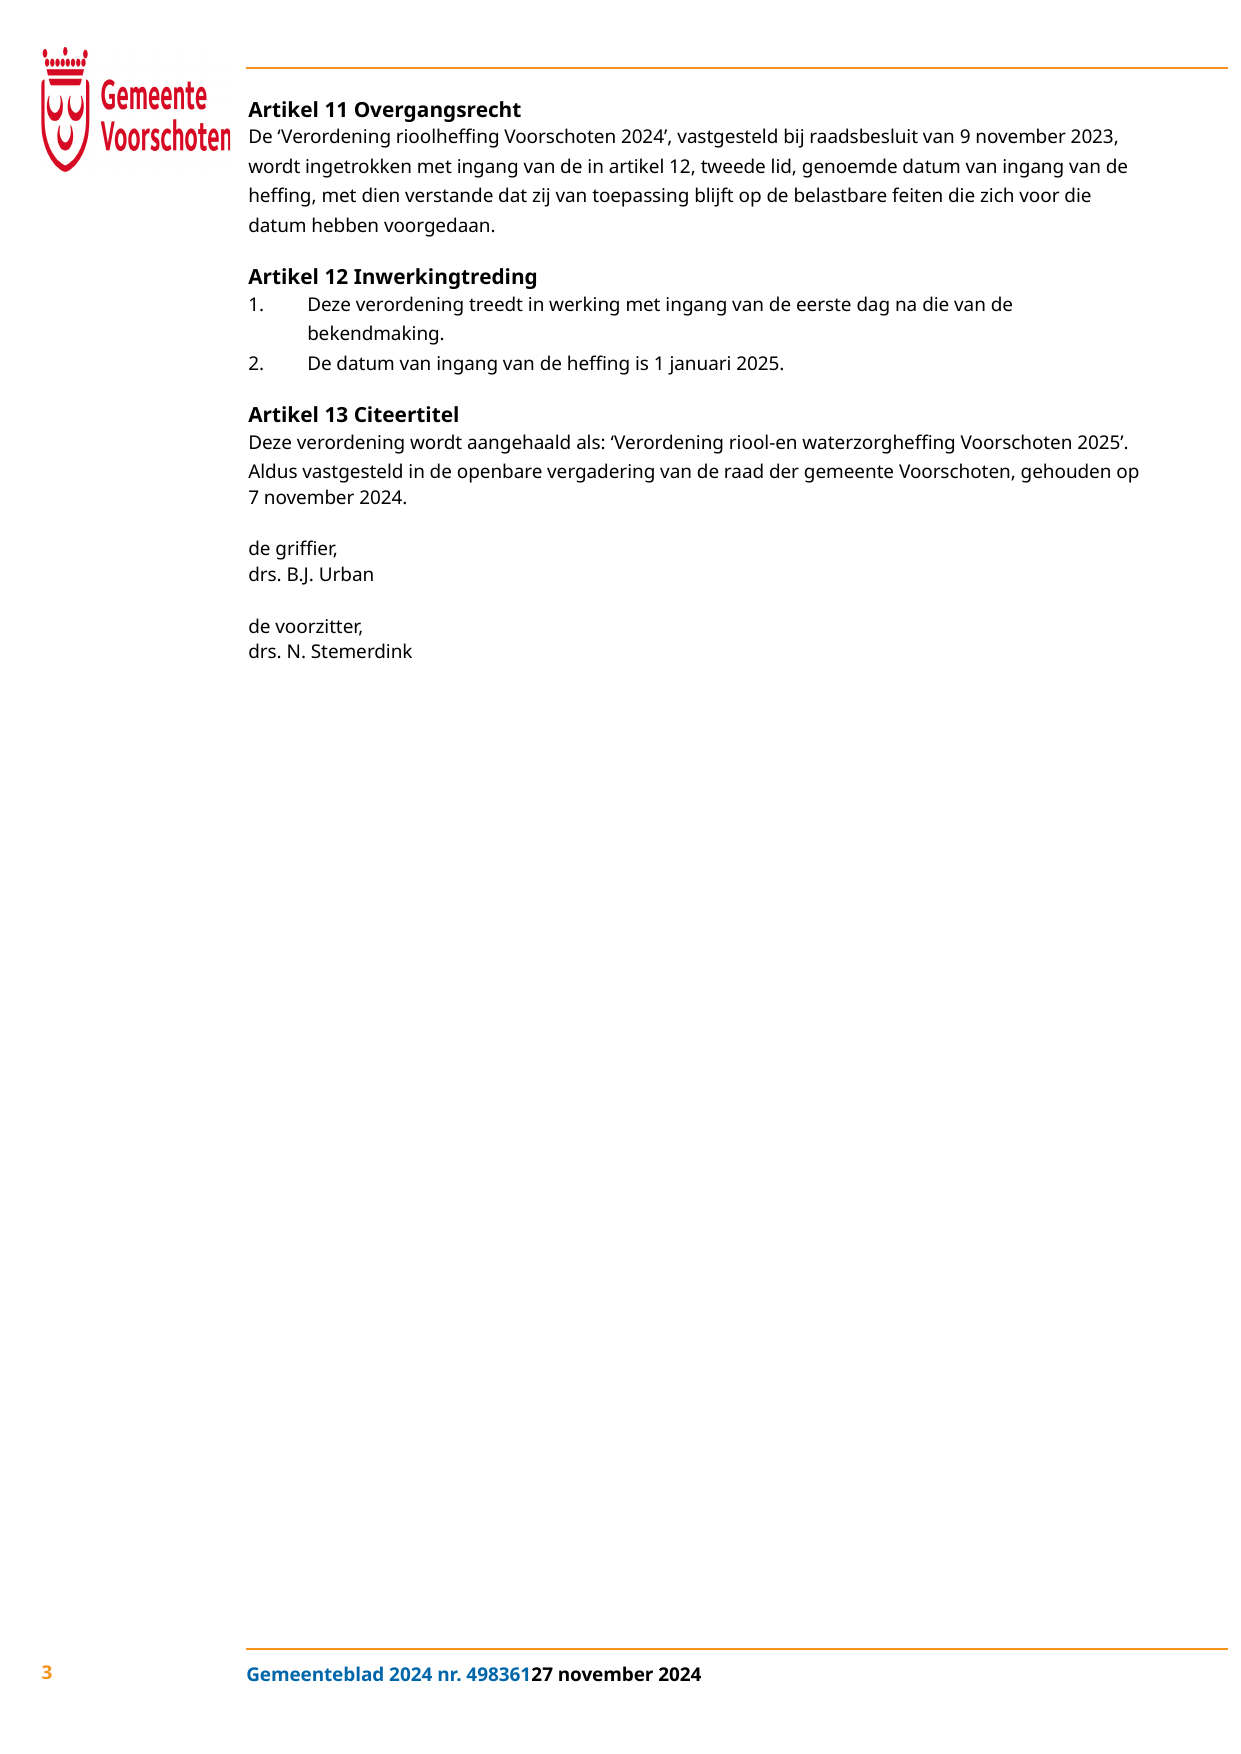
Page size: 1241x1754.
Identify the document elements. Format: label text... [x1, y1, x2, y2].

text Aldus vastgesteld in de openbare vergadering van de raad der gemeente Voorschoten, gehouden op 7 november 2024. [248, 458, 1152, 510]
picture [41, 47, 231, 172]
text de griffier, [248, 536, 1152, 561]
text Artikel 11 Overgangsrecht [248, 95, 1152, 123]
text De ‘Verordening rioolheffing Voorschoten 2024’, vastgesteld bij raadsbesluit van 9 november 2023, wordt ingetrokken met ingang van de in artikel 12, tweede lid, genoemde datum van ingang van de heffing, met dien verstande dat zij van toepassing blijft op de belastbare feiten die zich voor die datum hebben voorgedaan. [248, 123, 1152, 238]
text de voorzitter, [248, 613, 1152, 638]
text Artikel 12 Inwerkingtreding [248, 262, 1152, 291]
text Artikel 13 Citeertitel [248, 400, 1152, 429]
list Deze verordening treedt in werking met ingang van de eerste dag na die van de bekendmaking. [248, 291, 1152, 346]
text Deze verordening wordt aangehaald als: ‘Verordening riool-en waterzorgheffing Voorschoten 2025’. [248, 429, 1152, 454]
list De datum van ingang van de heffing is 1 januari 2025. [248, 350, 1152, 376]
text drs. N. Stemerdink [248, 638, 1152, 664]
text drs. B.J. Urban [248, 561, 1152, 587]
